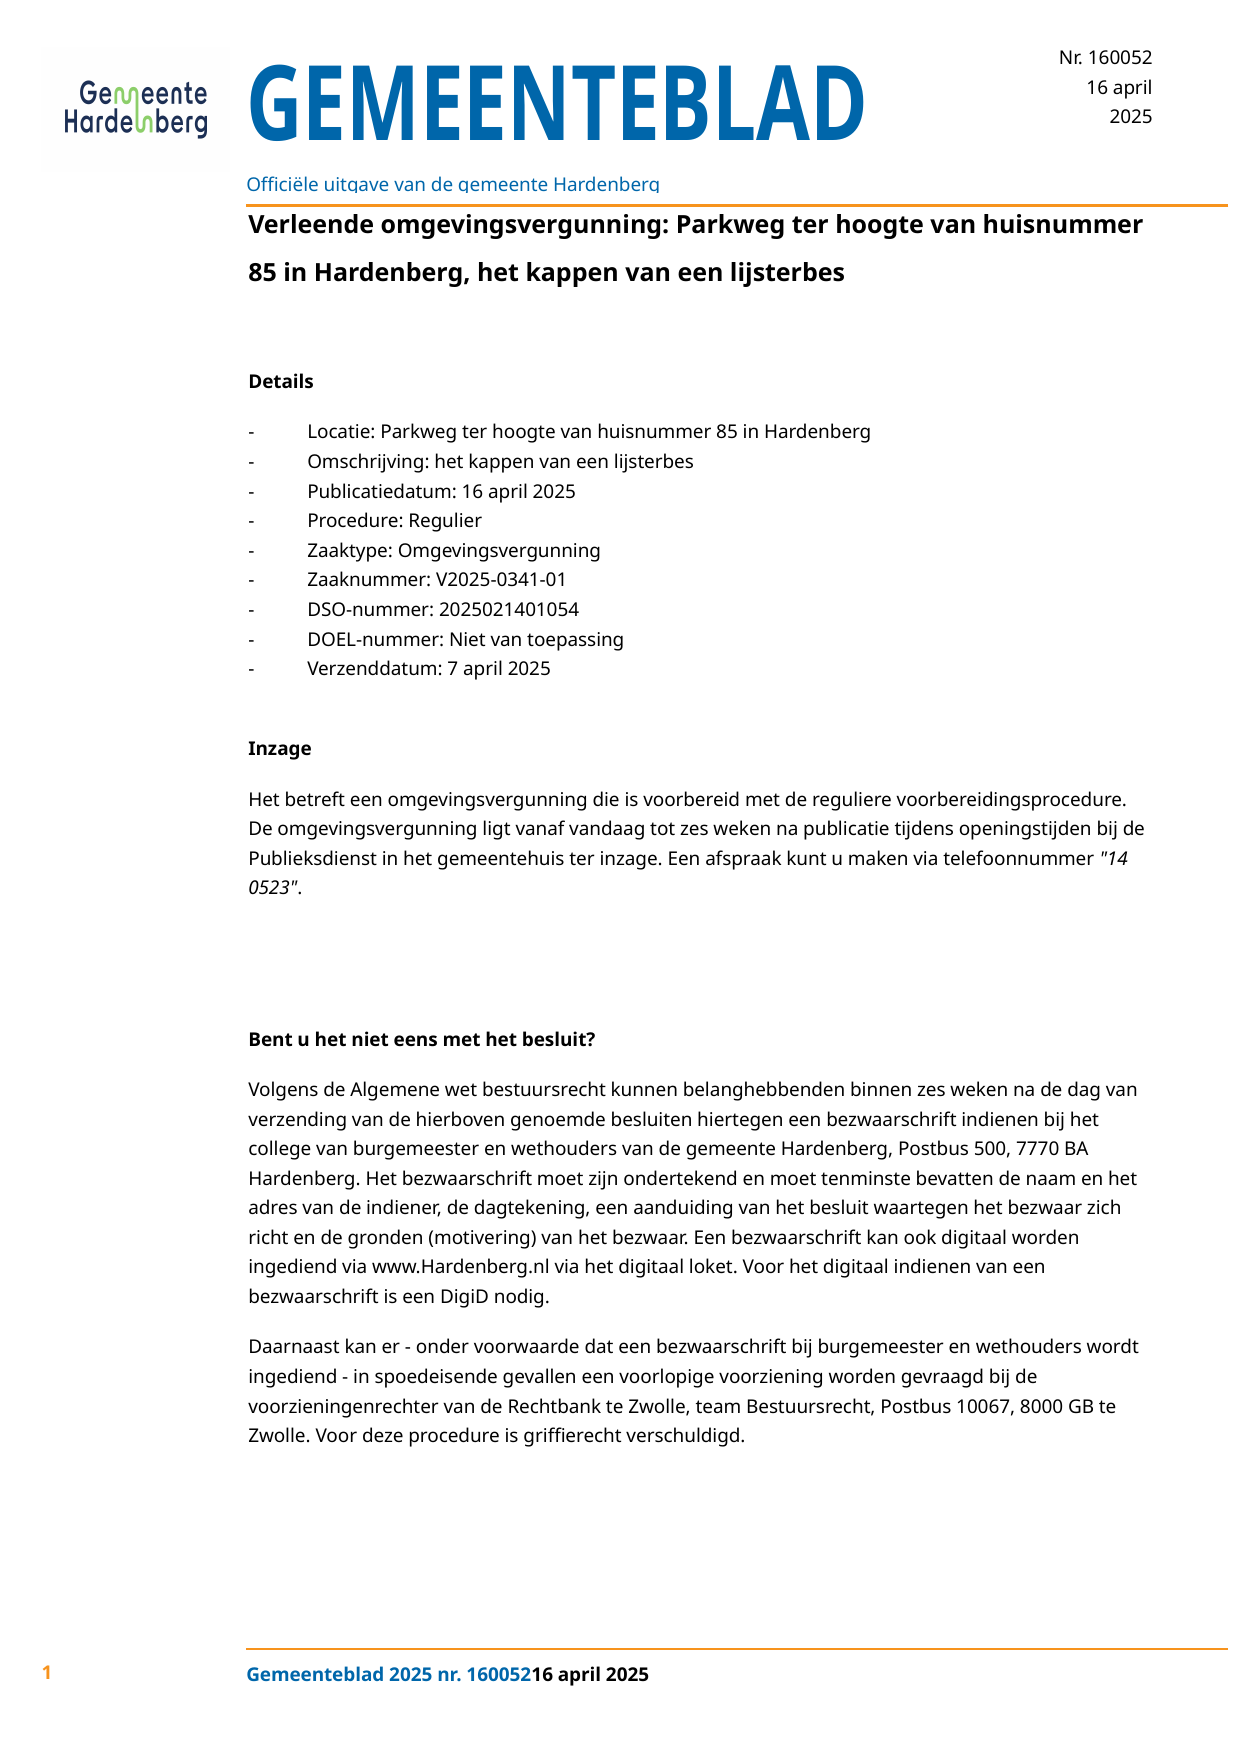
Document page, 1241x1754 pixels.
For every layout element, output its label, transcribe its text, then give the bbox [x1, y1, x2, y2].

list DOEL-nummer: Niet van toepassing [248, 626, 1152, 652]
list Procedure: Regulier [248, 507, 1152, 533]
list Zaaktype: Omgevingsvergunning [248, 537, 1152, 563]
list Omschrijving: het kappen van een lijsterbes [248, 448, 1152, 474]
text Verleende omgevingsvergunning: Parkweg ter hoogte van huisnummer 85 in Hardenberg, het kappen van een lijsterbes [248, 207, 1152, 288]
text Het betreft een omgevingsvergunning die is voorbereid met de reguliere voorbereidingsprocedure. De omgevingsvergunning ligt vanaf vandaag tot zes weken na publicatie tijdens openingstijden bij de Publieksdienst in het gemeentehuis ter inzage. Een afspraak kunt u maken via telefoonnummer "14 0523". [248, 786, 1152, 900]
text Details [248, 368, 1152, 394]
text Daarnaast kan er - onder voorwaarde dat een bezwaarschrift bij burgemeester en wethouders wordt ingediend - in spoedeisende gevallen een voorlopige voorziening worden gevraagd bij de voorzieningenrechter van de Rechtbank te Zwolle, team Bestuursrecht, Postbus 10067, 8000 GB te Zwolle. Voor deze procedure is griffierecht verschuldigd. [248, 1334, 1152, 1448]
list Verzenddatum: 7 april 2025 [248, 655, 1152, 681]
picture [41, 47, 231, 172]
text Inzage [248, 735, 1152, 761]
list Zaaknummer: V2025-0341-01 [248, 567, 1152, 592]
text Volgens de Algemene wet bestuursrecht kunnen belanghebbenden binnen zes weken na de dag van verzending van de hierboven genoemde besluiten hiertegen een bezwaarschrift indienen bij het college van burgemeester en wethouders van de gemeente Hardenberg, Postbus 500, 7770 BA Hardenberg. Het bezwaarschrift moet zijn ondertekend en moet tenminste bevatten de naam en het adres van de indiener, de dagtekening, een aanduiding van het besluit waartegen het bezwaar zich richt en de gronden (motivering) van het bezwaar. Een bezwaarschrift kan ook digitaal worden ingediend via www.Hardenberg.nl via het digitaal loket. Voor het digitaal indienen van een bezwaarschrift is een DigiD nodig. [248, 1076, 1152, 1309]
list DSO-nummer: 2025021401054 [248, 596, 1152, 622]
list Locatie: Parkweg ter hoogte van huisnummer 85 in Hardenberg [248, 419, 1152, 444]
list Publicatiedatum: 16 april 2025 [248, 478, 1152, 504]
text Bent u het niet eens met het besluit? [248, 1026, 1152, 1052]
